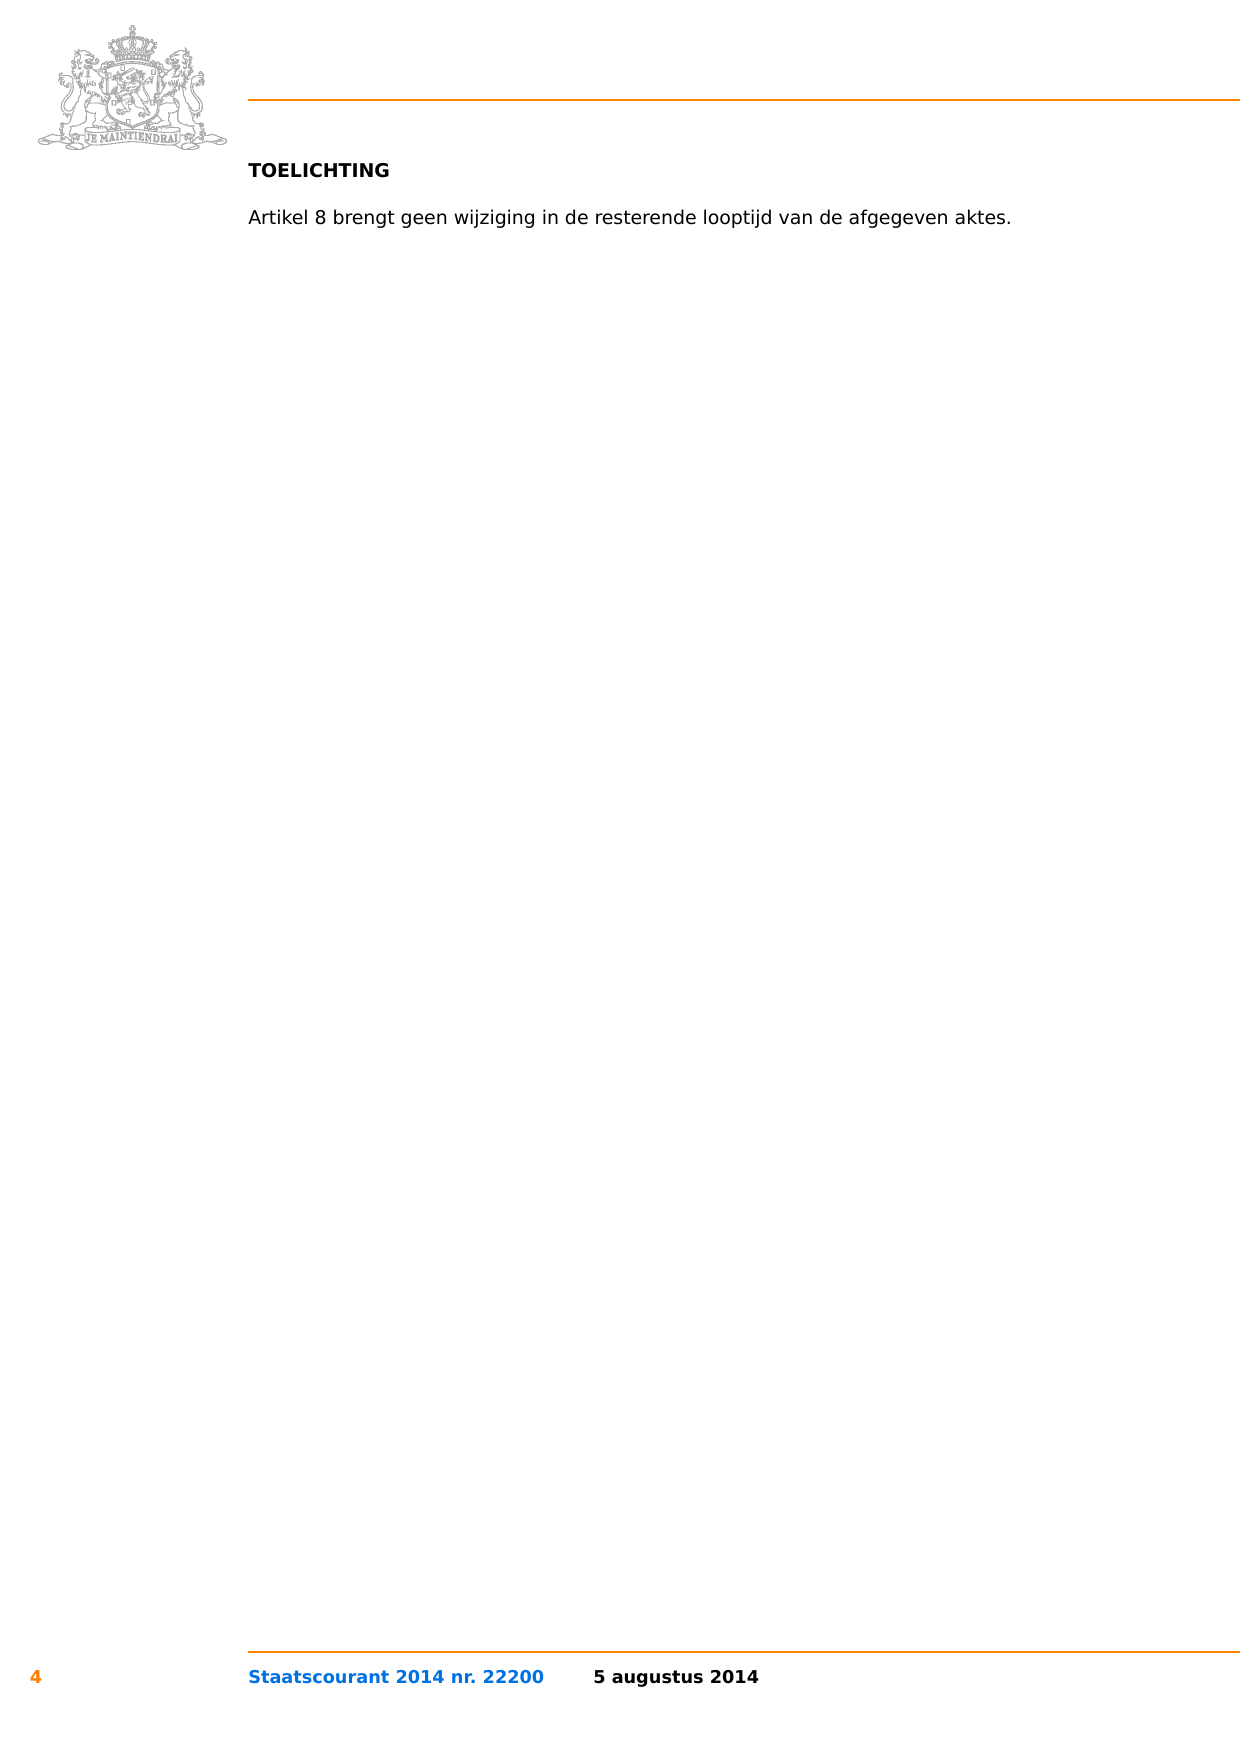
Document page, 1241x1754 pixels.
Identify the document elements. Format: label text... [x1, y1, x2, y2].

picture [38, 25, 227, 150]
text Artikel 8 brengt geen wijziging in de resterende looptijd van de afgegeven aktes. [248, 207, 1163, 229]
subtitle TOELICHTING [248, 160, 1163, 182]
